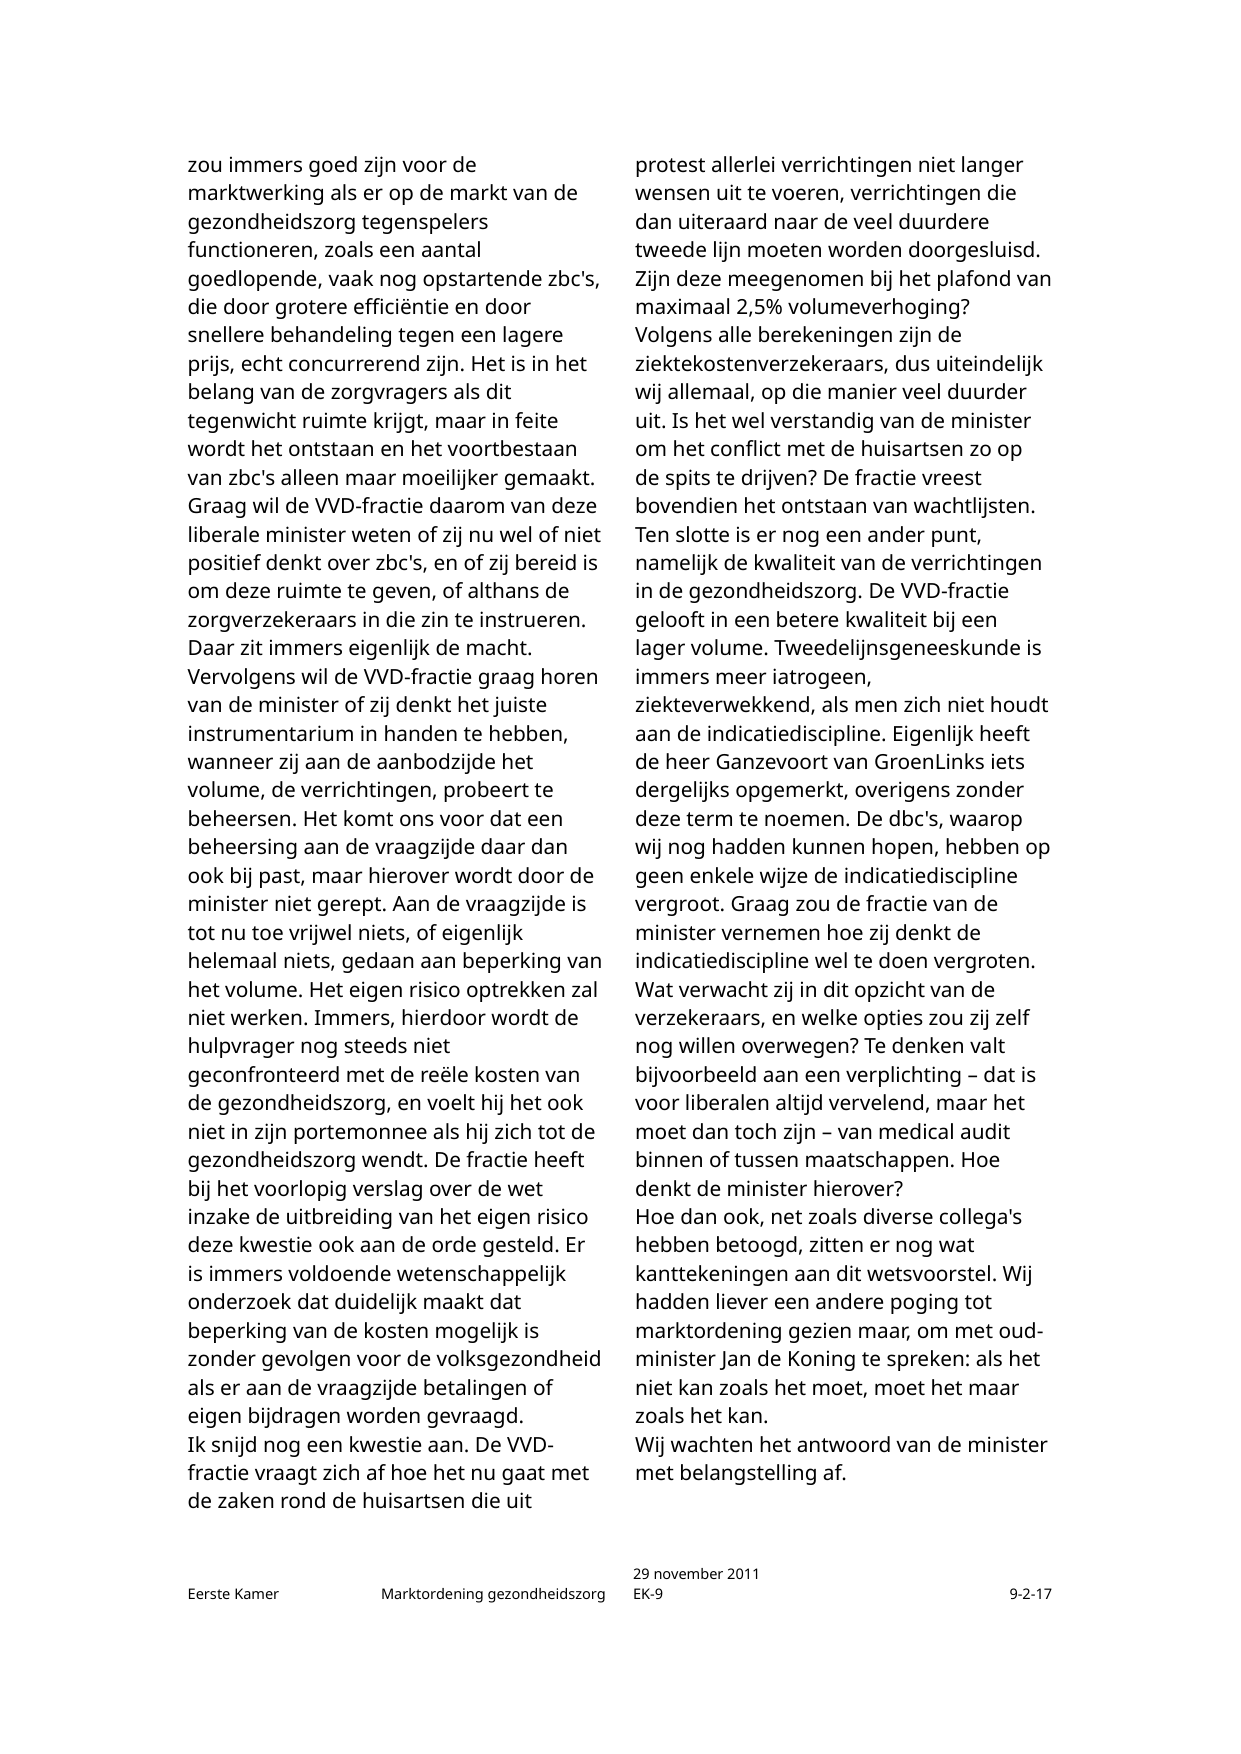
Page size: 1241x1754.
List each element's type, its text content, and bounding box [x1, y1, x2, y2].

text Ik snijd nog een kwestie aan. De VVD-fractie vraagt zich af hoe het nu gaat met de zaken rond de huisartsen die uit [187, 1430, 605, 1515]
text Hoe dan ook, net zoals diverse collega's hebben betoogd, zitten er nog wat kanttekeningen aan dit wetsvoorstel. Wij hadden liever een andere poging tot marktordening gezien maar, om met oud-minister Jan de Koning te spreken: als het niet kan zoals het moet, moet het maar zoals het kan. [635, 1202, 1053, 1430]
text zou immers goed zijn voor de marktwerking als er op de markt van de gezondheidszorg tegenspelers functioneren, zoals een aantal goedlopende, vaak nog opstartende zbc's, die door grotere efficiëntie en door snellere behandeling tegen een lagere prijs, echt concurrerend zijn. Het is in het belang van de zorgvragers als dit tegenwicht ruimte krijgt, maar in feite wordt het ontstaan en het voortbestaan van zbc's alleen maar moeilijker gemaakt. Graag wil de VVD-fractie daarom van deze liberale minister weten of zij nu wel of niet positief denkt over zbc's, en of zij bereid is om deze ruimte te geven, of althans de zorgverzekeraars in die zin te instrueren. Daar zit immers eigenlijk de macht. [187, 150, 605, 662]
text Wij wachten het antwoord van de minister met belangstelling af. [635, 1430, 1053, 1487]
text protest allerlei verrichtingen niet langer wensen uit te voeren, verrichtingen die dan uiteraard naar de veel duurdere tweede lijn moeten worden doorgesluisd. Zijn deze meegenomen bij het plafond van maximaal 2,5% volumeverhoging? Volgens alle berekeningen zijn de ziektekostenverzekeraars, dus uiteindelijk wij allemaal, op die manier veel duurder uit. Is het wel verstandig van de minister om het conflict met de huisartsen zo op de spits te drijven? De fractie vreest bovendien het ontstaan van wachtlijsten. [635, 150, 1053, 520]
text Vervolgens wil de VVD-fractie graag horen van de minister of zij denkt het juiste instrumentarium in handen te hebben, wanneer zij aan de aanbodzijde het volume, de verrichtingen, probeert te beheersen. Het komt ons voor dat een beheersing aan de vraagzijde daar dan ook bij past, maar hierover wordt door de minister niet gerept. Aan de vraagzijde is tot nu toe vrijwel niets, of eigenlijk helemaal niets, gedaan aan beperking van het volume. Het eigen risico optrekken zal niet werken. Immers, hierdoor wordt de hulpvrager nog steeds niet geconfronteerd met de reële kosten van de gezondheidszorg, en voelt hij het ook niet in zijn portemonnee als hij zich tot de gezondheidszorg wendt. De fractie heeft bij het voorlopig verslag over de wet inzake de uitbreiding van het eigen risico deze kwestie ook aan de orde gesteld. Er is immers voldoende wetenschappelijk onderzoek dat duidelijk maakt dat beperking van de kosten mogelijk is zonder gevolgen voor de volksgezondheid als er aan de vraagzijde betalingen of eigen bijdragen worden gevraagd. [187, 662, 605, 1430]
text Ten slotte is er nog een ander punt, namelijk de kwaliteit van de verrichtingen in de gezondheidszorg. De VVD-fractie gelooft in een betere kwaliteit bij een lager volume. Tweedelijnsgeneeskunde is immers meer iatrogeen, ziekteverwekkend, als men zich niet houdt aan de indicatiediscipline. Eigenlijk heeft de heer Ganzevoort van GroenLinks iets dergelijks opgemerkt, overigens zonder deze term te noemen. De dbc's, waarop wij nog hadden kunnen hopen, hebben op geen enkele wijze de indicatiediscipline vergroot. Graag zou de fractie van de minister vernemen hoe zij denkt de indicatiediscipline wel te doen vergroten. Wat verwacht zij in dit opzicht van de verzekeraars, en welke opties zou zij zelf nog willen overwegen? Te denken valt bijvoorbeeld aan een verplichting – dat is voor liberalen altijd vervelend, maar het moet dan toch zijn – van medical audit binnen of tussen maatschappen. Hoe denkt de minister hierover? [635, 520, 1053, 1202]
